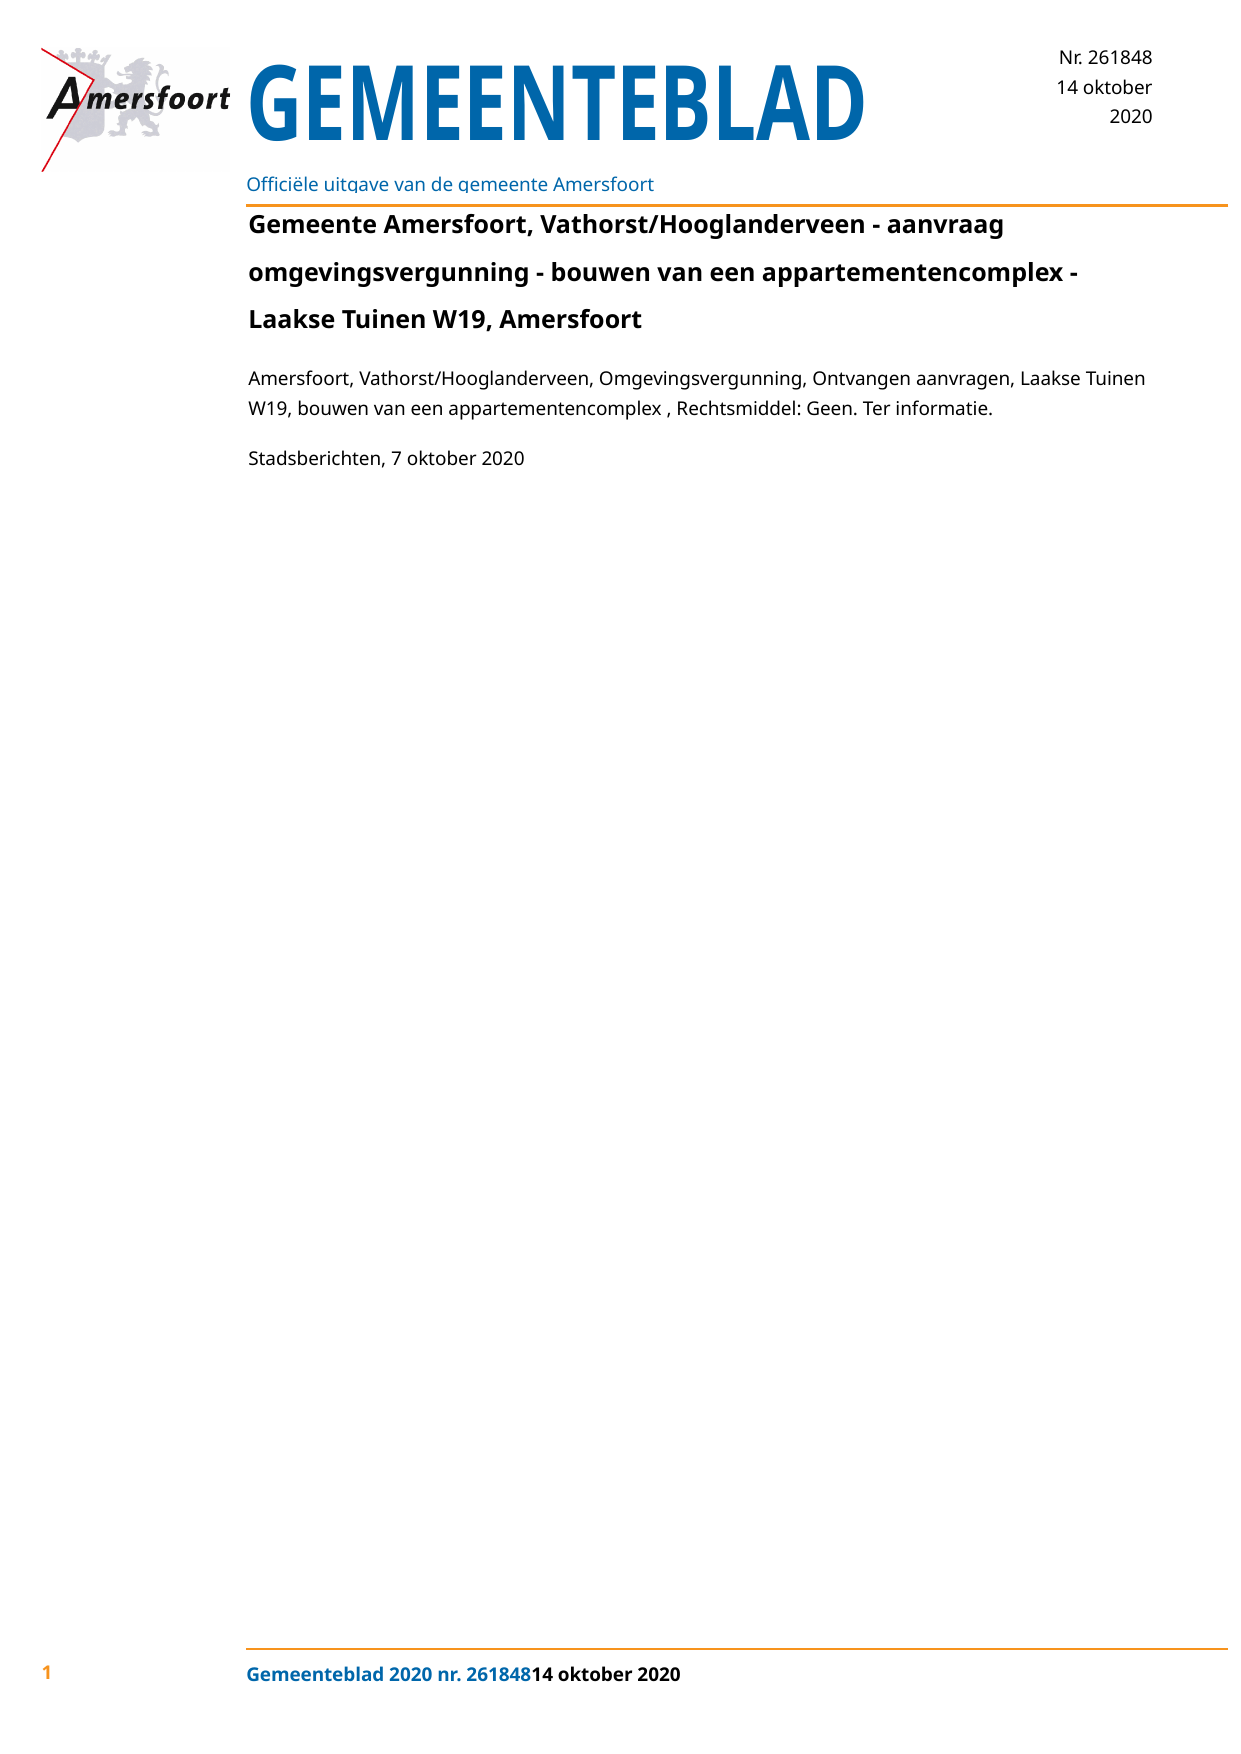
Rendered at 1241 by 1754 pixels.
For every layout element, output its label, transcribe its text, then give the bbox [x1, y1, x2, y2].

text Gemeente Amersfoort, Vathorst/Hooglanderveen - aanvraag omgevingsvergunning - bouwen van een appartementencomplex - Laakse Tuinen W19, Amersfoort [248, 207, 1152, 336]
text Amersfoort, Vathorst/Hooglanderveen, Omgevingsvergunning, Ontvangen aanvragen, Laakse Tuinen W19, bouwen van een appartementencomplex , Rechtsmiddel: Geen. Ter informatie. [248, 366, 1152, 421]
picture [41, 47, 231, 172]
text Stadsberichten, 7 oktober 2020 [248, 446, 1152, 471]
